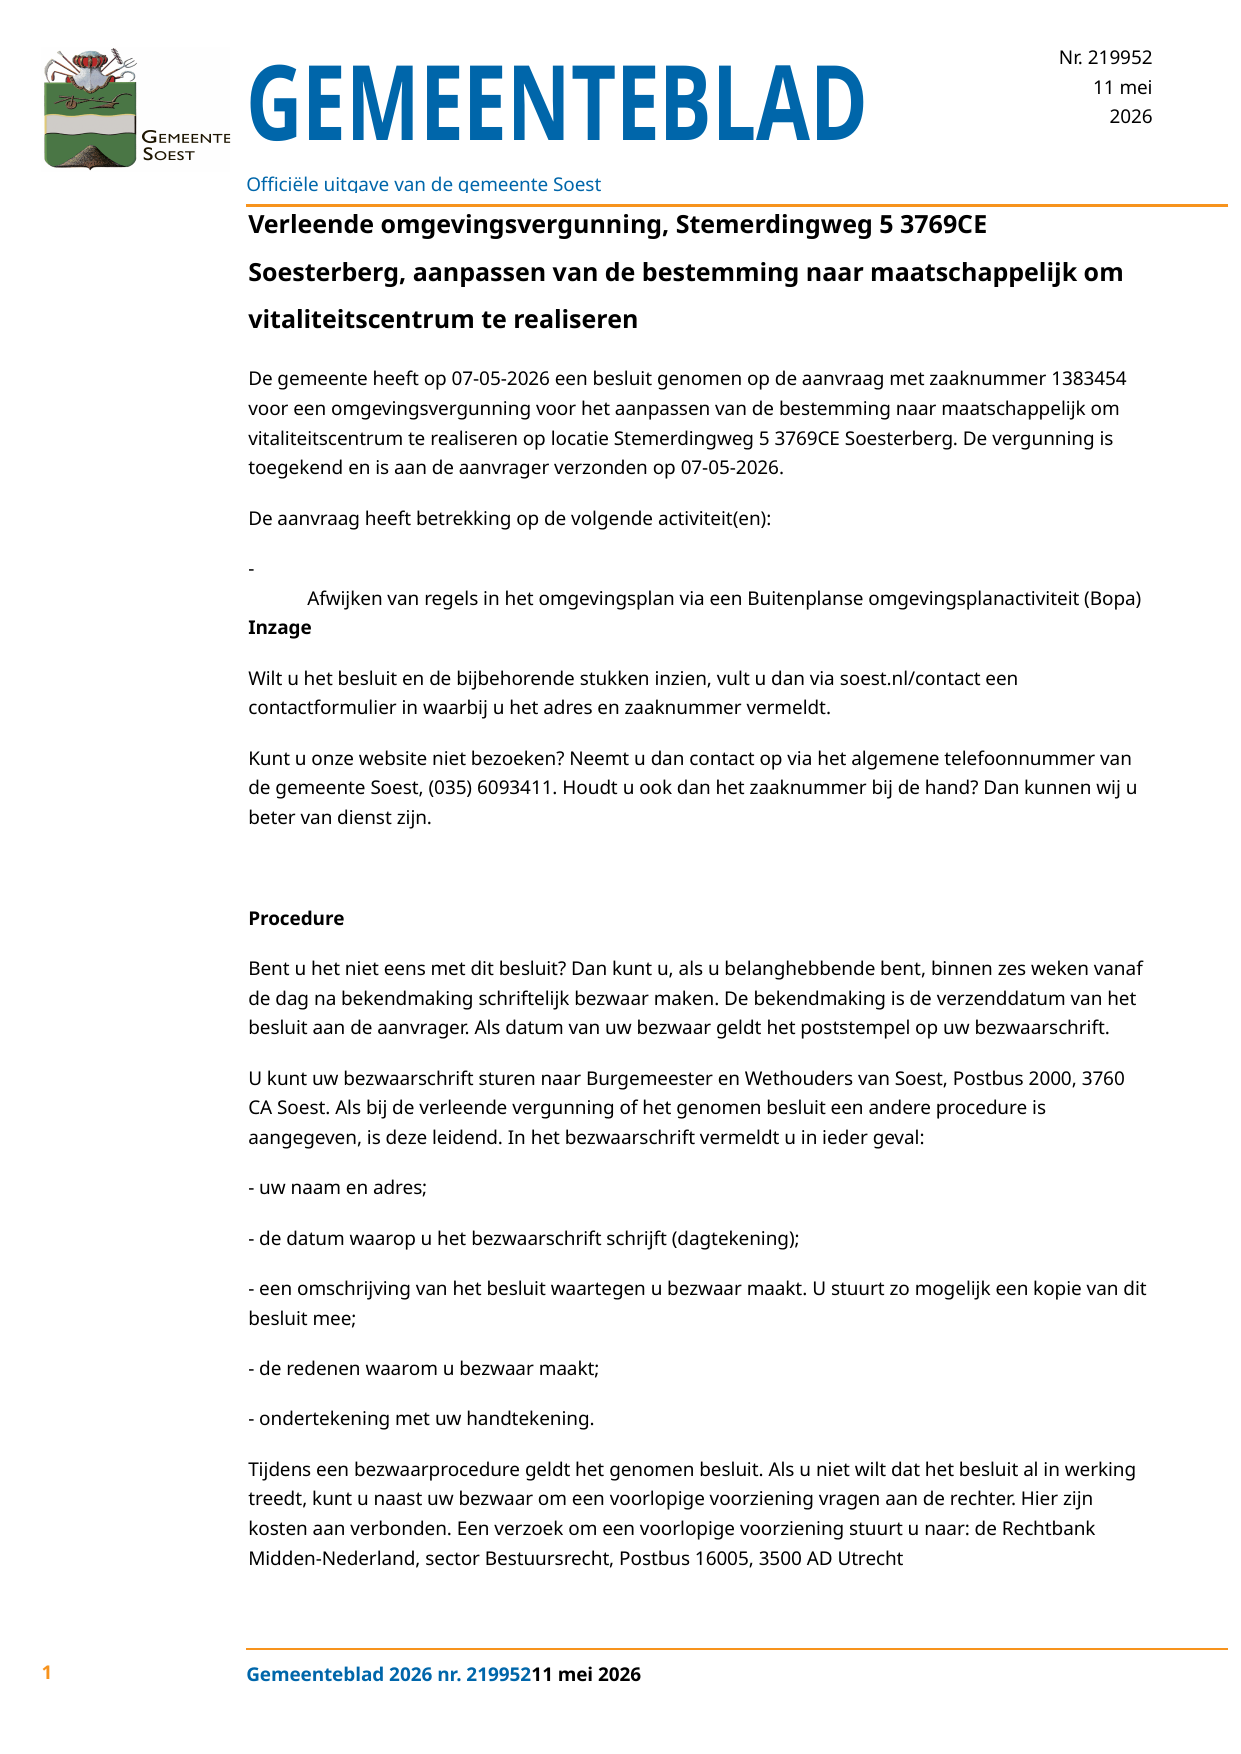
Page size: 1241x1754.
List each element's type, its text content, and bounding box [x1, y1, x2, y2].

picture [41, 47, 231, 172]
text - ondertekening met uw handtekening. [248, 1406, 1152, 1431]
text - de redenen waarom u bezwaar maakt; [248, 1355, 1152, 1381]
text Verleende omgevingsvergunning, Stemerdingweg 5 3769CE Soesterberg, aanpassen van de bestemming naar maatschappelijk om vitaliteitscentrum te realiseren [248, 207, 1152, 336]
text Wilt u het besluit en de bijbehorende stukken inzien, vult u dan via soest.nl/contact een contactformulier in waarbij u het adres en zaaknummer vermeldt. [248, 665, 1152, 720]
text De gemeente heeft op 07-05-2026 een besluit genomen op de aanvraag met zaaknummer 1383454 voor een omgevingsvergunning voor het aanpassen van de bestemming naar maatschappelijk om vitaliteitscentrum te realiseren op locatie Stemerdingweg 5 3769CE Soesterberg. De vergunning is toegekend en is aan de aanvrager verzonden op 07-05-2026. [248, 366, 1152, 480]
text Bent u het niet eens met dit besluit? Dan kunt u, als u belanghebbende bent, binnen zes weken vanaf de dag na bekendmaking schriftelijk bezwaar maken. De bekendmaking is de verzenddatum van het besluit aan de aanvrager. Als datum van uw bezwaar geldt het poststempel op uw bezwaarschrift. [248, 955, 1152, 1040]
text Kunt u onze website niet bezoeken? Neemt u dan contact op via het algemene telefoonnummer van de gemeente Soest, (035) 6093411. Houdt u ook dan het zaaknummer bij de hand? Dan kunnen wij u beter van dienst zijn. [248, 745, 1152, 829]
text - uw naam en adres; [248, 1174, 1152, 1200]
text Inzage [248, 614, 1152, 640]
text Procedure [248, 905, 1152, 930]
text Tijdens een bezwaarprocedure geldt het genomen besluit. Als u niet wilt dat het besluit al in werking treedt, kunt u naast uw bezwaar om een voorlopige voorziening vragen aan de rechter. Hier zijn kosten aan verbonden. Een verzoek om een voorlopige voorziening stuurt u naar: de Rechtbank Midden-Nederland, sector Bestuursrecht, Postbus 16005, 3500 AD Utrecht [248, 1456, 1152, 1570]
text U kunt uw bezwaarschrift sturen naar Burgemeester en Wethouders van Soest, Postbus 2000, 3760 CA Soest. Als bij de verleende vergunning of het genomen besluit een andere procedure is aangegeven, is deze leidend. In het bezwaarschrift vermeldt u in ieder geval: [248, 1065, 1152, 1149]
text - de datum waarop u het bezwaarschrift schrijft (dagtekening); [248, 1225, 1152, 1250]
list Afwijken van regels in het omgevingsplan via een Buitenplanse omgevingsplanactiviteit (Bopa) [248, 585, 1152, 610]
text De aanvraag heeft betrekking op de volgende activiteit(en): [248, 505, 1152, 530]
text - een omschrijving van het besluit waartegen u bezwaar maakt. U stuurt zo mogelijk een kopie van dit besluit mee; [248, 1275, 1152, 1330]
